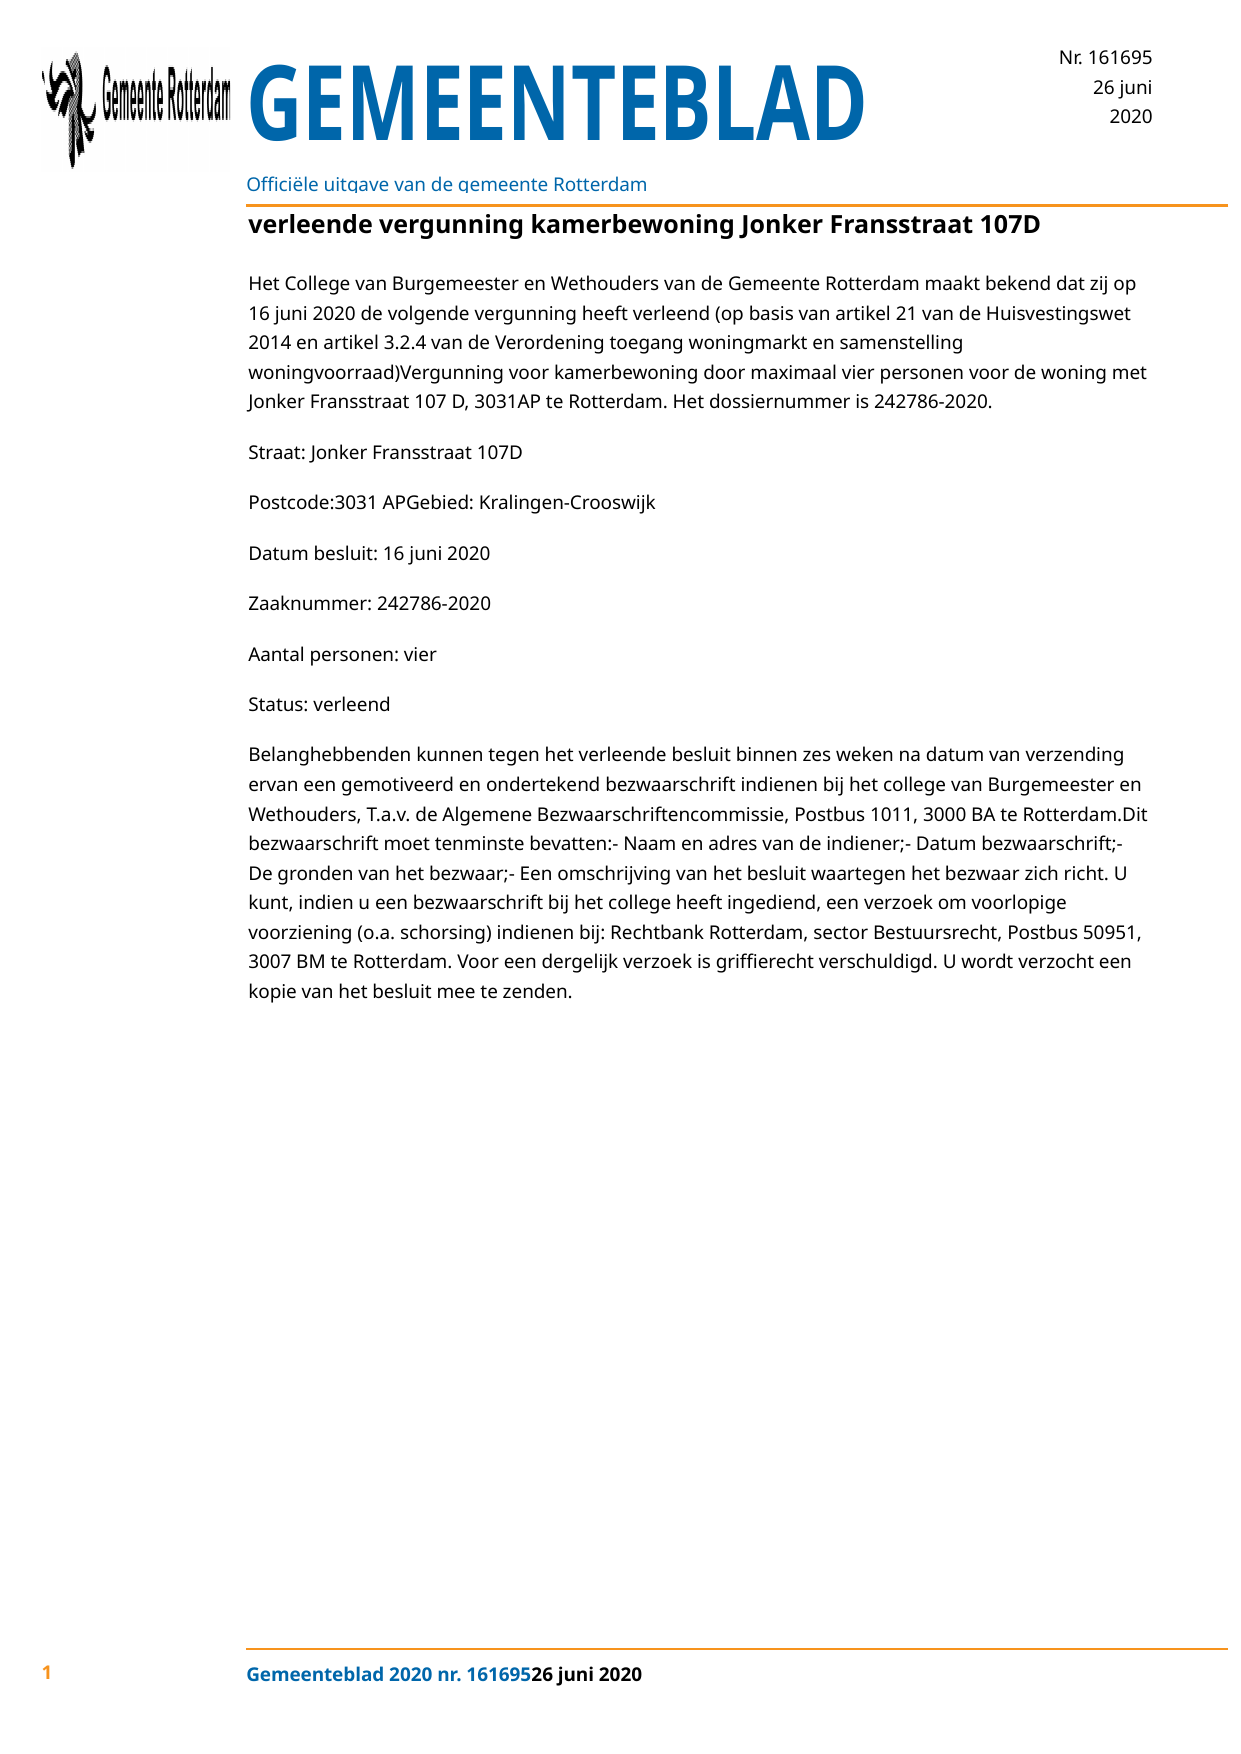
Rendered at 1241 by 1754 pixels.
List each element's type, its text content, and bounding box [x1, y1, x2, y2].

text Belanghebbenden kunnen tegen het verleende besluit binnen zes weken na datum van verzending ervan een gemotiveerd en ondertekend bezwaarschrift indienen bij het college van Burgemeester en Wethouders, T.a.v. de Algemene Bezwaarschriftencommissie, Postbus 1011, 3000 BA te Rotterdam.Dit bezwaarschrift moet tenminste bevatten:- Naam en adres van de indiener;- Datum bezwaarschrift;- De gronden van het bezwaar;- Een omschrijving van het besluit waartegen het bezwaar zich richt. U kunt, indien u een bezwaarschrift bij het college heeft ingediend, een verzoek om voorlopige voorziening (o.a. schorsing) indienen bij: Rechtbank Rotterdam, sector Bestuursrecht, Postbus 50951, 3007 BM te Rotterdam. Voor een dergelijk verzoek is griffierecht verschuldigd. U wordt verzocht een kopie van het besluit mee te zenden. [248, 742, 1152, 1004]
text Zaaknummer: 242786-2020 [248, 590, 1152, 616]
text Het College van Burgemeester en Wethouders van de Gemeente Rotterdam maakt bekend dat zij op 16 juni 2020 de volgende vergunning heeft verleend (op basis van artikel 21 van de Huisvestingswet 2014 en artikel 3.2.4 van de Verordening toegang woningmarkt en samenstelling woningvoorraad)Vergunning voor kamerbewoning door maximaal vier personen voor de woning met Jonker Fransstraat 107 D, 3031AP te Rotterdam. Het dossiernummer is 242786-2020. [248, 270, 1152, 414]
picture [41, 47, 231, 172]
text Datum besluit: 16 juni 2020 [248, 540, 1152, 566]
text Aantal personen: vier [248, 641, 1152, 666]
text Straat: Jonker Fransstraat 107D [248, 439, 1152, 465]
text verleende vergunning kamerbewoning Jonker Fransstraat 107D [248, 207, 1152, 241]
text Postcode:3031 APGebied: Kralingen-Crooswijk [248, 489, 1152, 515]
text Status: verleend [248, 691, 1152, 717]
